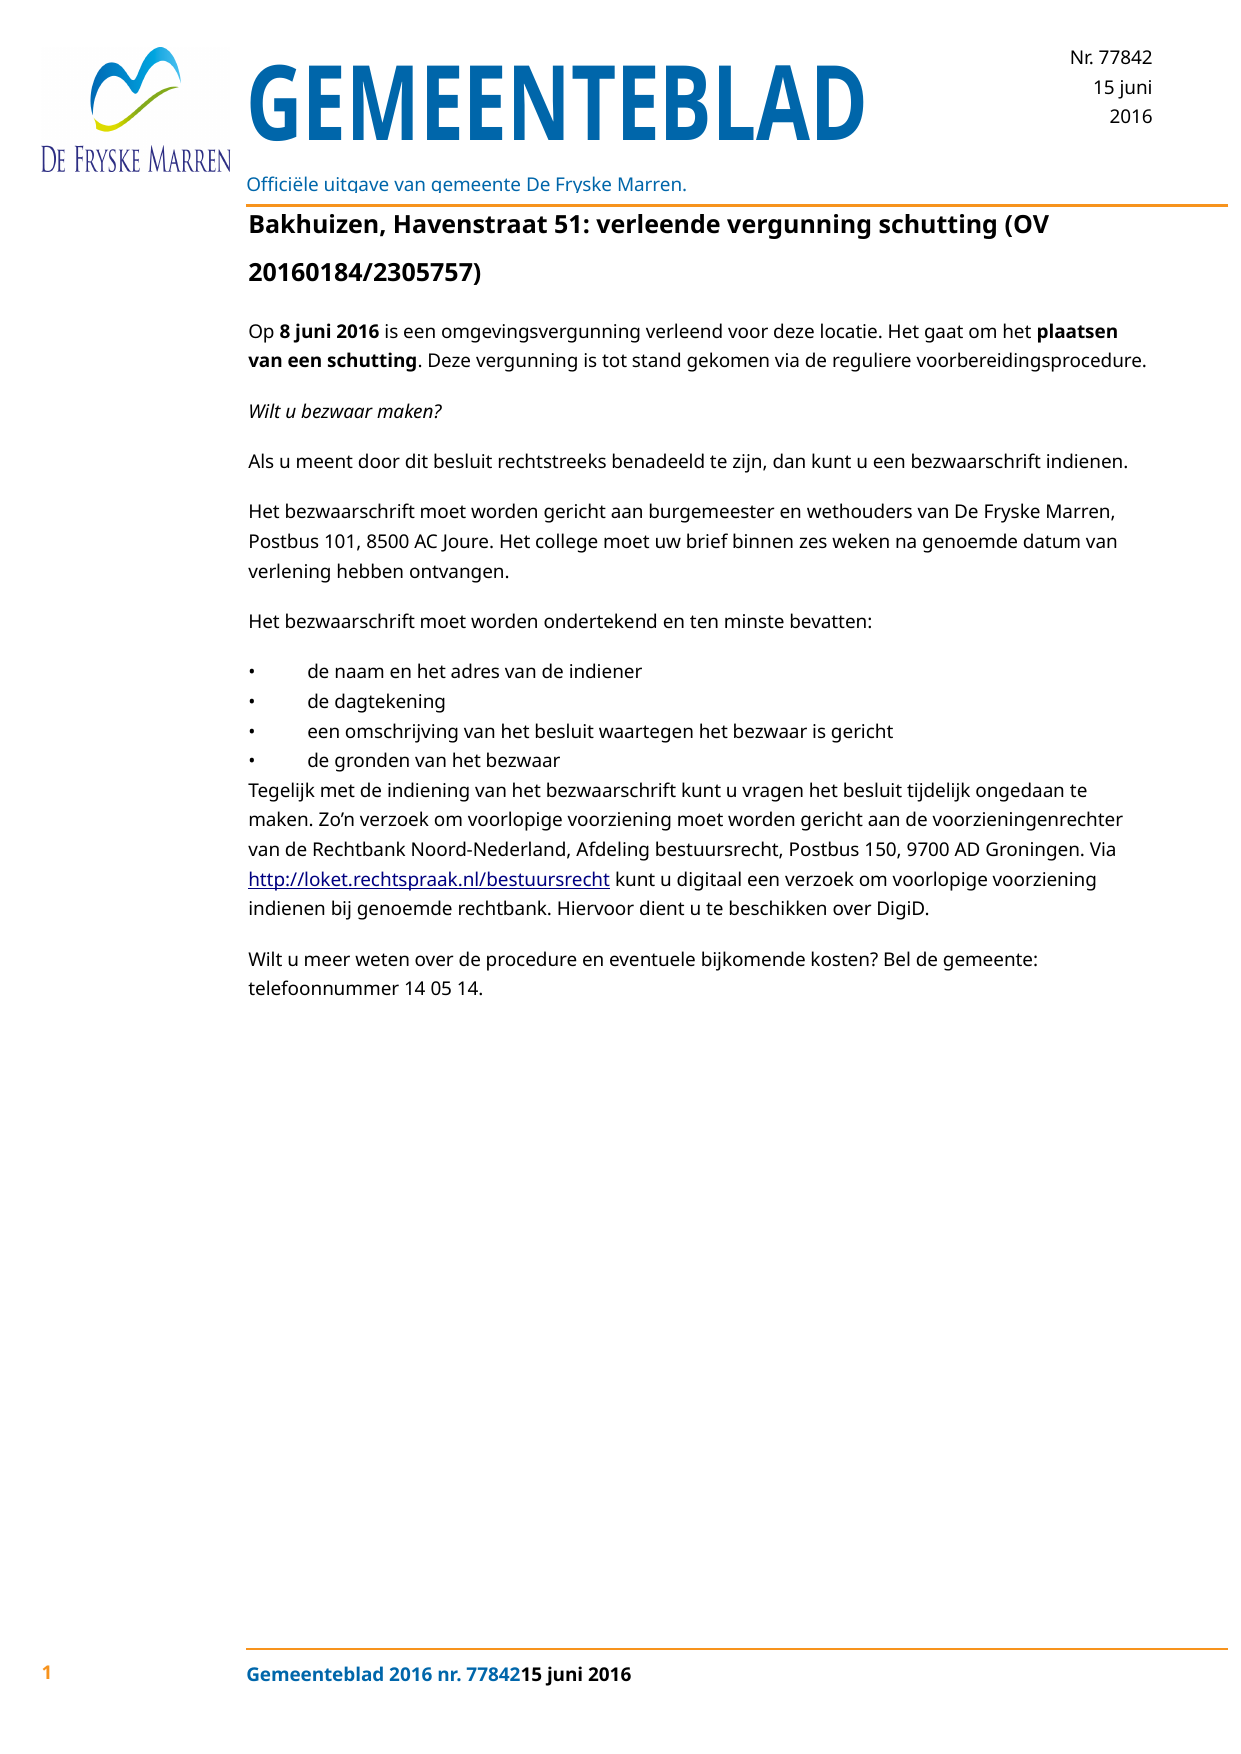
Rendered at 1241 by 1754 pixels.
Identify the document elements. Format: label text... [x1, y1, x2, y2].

list de dagtekening [248, 688, 1152, 714]
text Tegelijk met de indiening van het bezwaarschrift kunt u vragen het besluit tijdelijk ongedaan te maken. Zo’n verzoek om voorlopige voorziening moet worden gericht aan de voorzieningenrechter van de Rechtbank Noord-Nederland, Afdeling bestuursrecht, Postbus 150, 9700 AD Groningen. Via http://loket.rechtspraak.nl/bestuursrecht kunt u digitaal een verzoek om voorlopige voorziening indienen bij genoemde rechtbank. Hiervoor dient u te beschikken over DigiD. [248, 777, 1152, 921]
text Het bezwaarschrift moet worden gericht aan burgemeester en wethouders van De Fryske Marren, Postbus 101, 8500 AC Joure. Het college moet uw brief binnen zes weken na genoemde datum van verlening hebben ontvangen. [248, 499, 1152, 584]
list de naam en het adres van de indiener [248, 659, 1152, 684]
list een omschrijving van het besluit waartegen het bezwaar is gericht [248, 718, 1152, 744]
text Wilt u bezwaar maken? [248, 398, 1152, 424]
text Op 8 juni 2016 is een omgevingsvergunning verleend voor deze locatie. Het gaat om het plaatsen van een schutting. Deze vergunning is tot stand gekomen via de reguliere voorbereidingsprocedure. [248, 318, 1152, 373]
list de gronden van het bezwaar [248, 747, 1152, 773]
text Als u meent door dit besluit rechtstreeks benadeeld te zijn, dan kunt u een bezwaarschrift indienen. [248, 448, 1152, 474]
picture [41, 47, 231, 172]
text Het bezwaarschrift moet worden ondertekend en ten minste bevatten: [248, 608, 1152, 634]
text Bakhuizen, Havenstraat 51: verleende vergunning schutting (OV 20160184/2305757) [248, 207, 1152, 288]
text Wilt u meer weten over de procedure en eventuele bijkomende kosten? Bel de gemeente: telefoonnummer 14 05 14. [248, 946, 1152, 1001]
